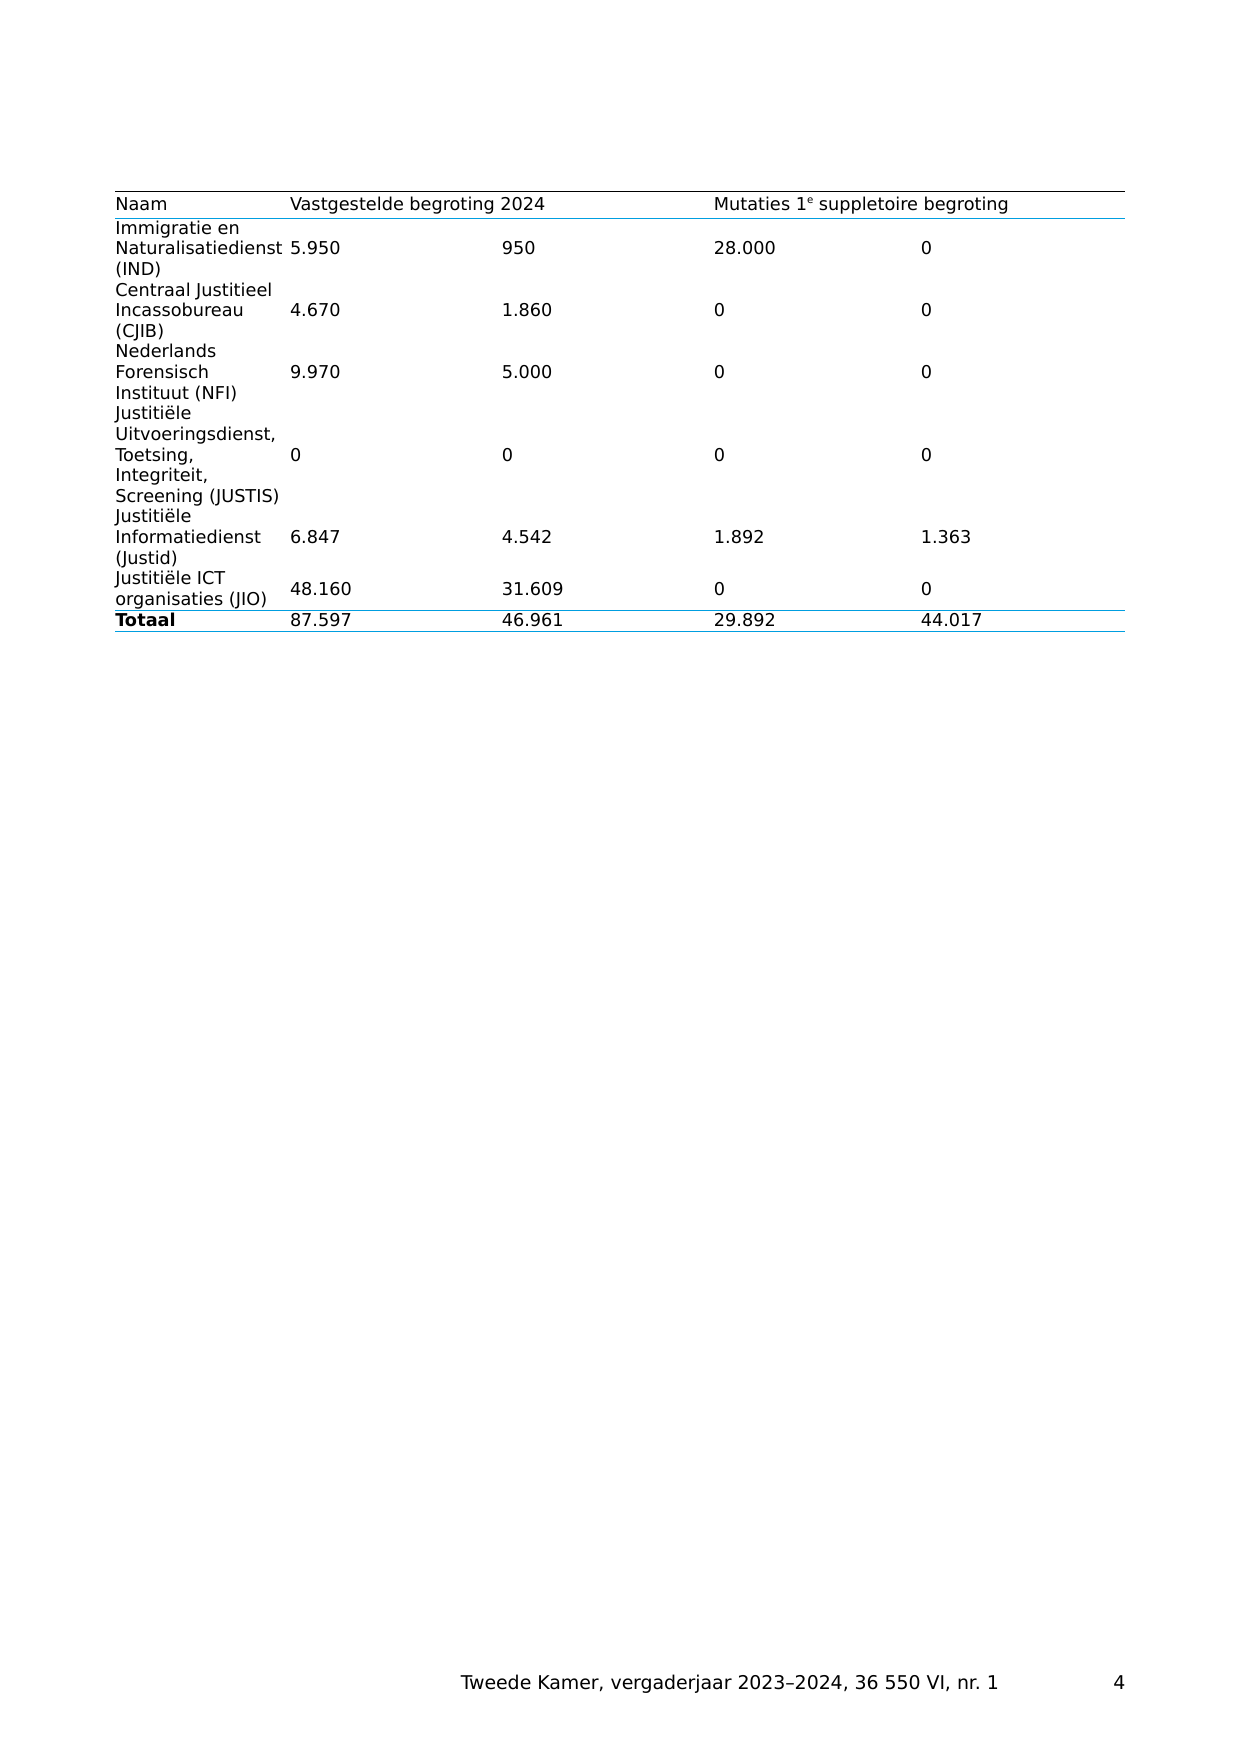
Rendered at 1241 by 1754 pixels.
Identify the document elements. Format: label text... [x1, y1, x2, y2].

table_cell 950 [499, 219, 711, 279]
table_header Mutaties 1e suppletoire begroting [711, 192, 1125, 218]
table_cell 46.961 [499, 611, 711, 631]
table_cell Totaal [115, 611, 287, 631]
table_cell 0 [918, 568, 1125, 609]
table_cell 4.670 [287, 280, 499, 341]
table_cell 0 [711, 568, 918, 609]
table_cell 0 [499, 403, 711, 506]
table_cell 48.160 [287, 568, 499, 609]
table_cell 0 [711, 280, 918, 341]
table_cell 0 [918, 280, 1125, 341]
table_cell 0 [287, 403, 499, 506]
table_cell 1.860 [499, 280, 711, 341]
table_cell 5.950 [287, 219, 499, 279]
table_header Naam [115, 192, 287, 218]
table_cell 1.363 [918, 506, 1125, 568]
table_cell 0 [918, 341, 1125, 403]
table_cell 87.597 [287, 611, 499, 631]
table_cell 6.847 [287, 506, 499, 568]
table_cell Justitiële ICT organisaties (JIO) [115, 568, 287, 609]
table_cell 0 [711, 341, 918, 403]
table_cell 31.609 [499, 568, 711, 609]
table_header Vastgestelde begroting 2024 [287, 192, 711, 218]
table_cell 29.892 [711, 611, 918, 631]
table_cell 9.970 [287, 341, 499, 403]
table_cell Justitiële Informatiedienst (Justid) [115, 506, 287, 568]
table_cell 1.892 [711, 506, 918, 568]
table_cell 28.000 [711, 219, 918, 279]
table_cell Justitiële Uitvoeringsdienst, Toetsing, Integriteit, Screening (JUSTIS) [115, 403, 287, 506]
table_cell Nederlands Forensisch Instituut (NFI) [115, 341, 287, 403]
table_cell Centraal Justitieel Incassobureau (CJIB) [115, 280, 287, 341]
table_cell 0 [918, 403, 1125, 506]
table_cell 5.000 [499, 341, 711, 403]
table_cell 0 [918, 219, 1125, 279]
table_cell 4.542 [499, 506, 711, 568]
table_cell Immigratie en Naturalisatiedienst (IND) [115, 219, 287, 279]
table_cell 0 [711, 403, 918, 506]
table_cell 44.017 [918, 611, 1125, 631]
